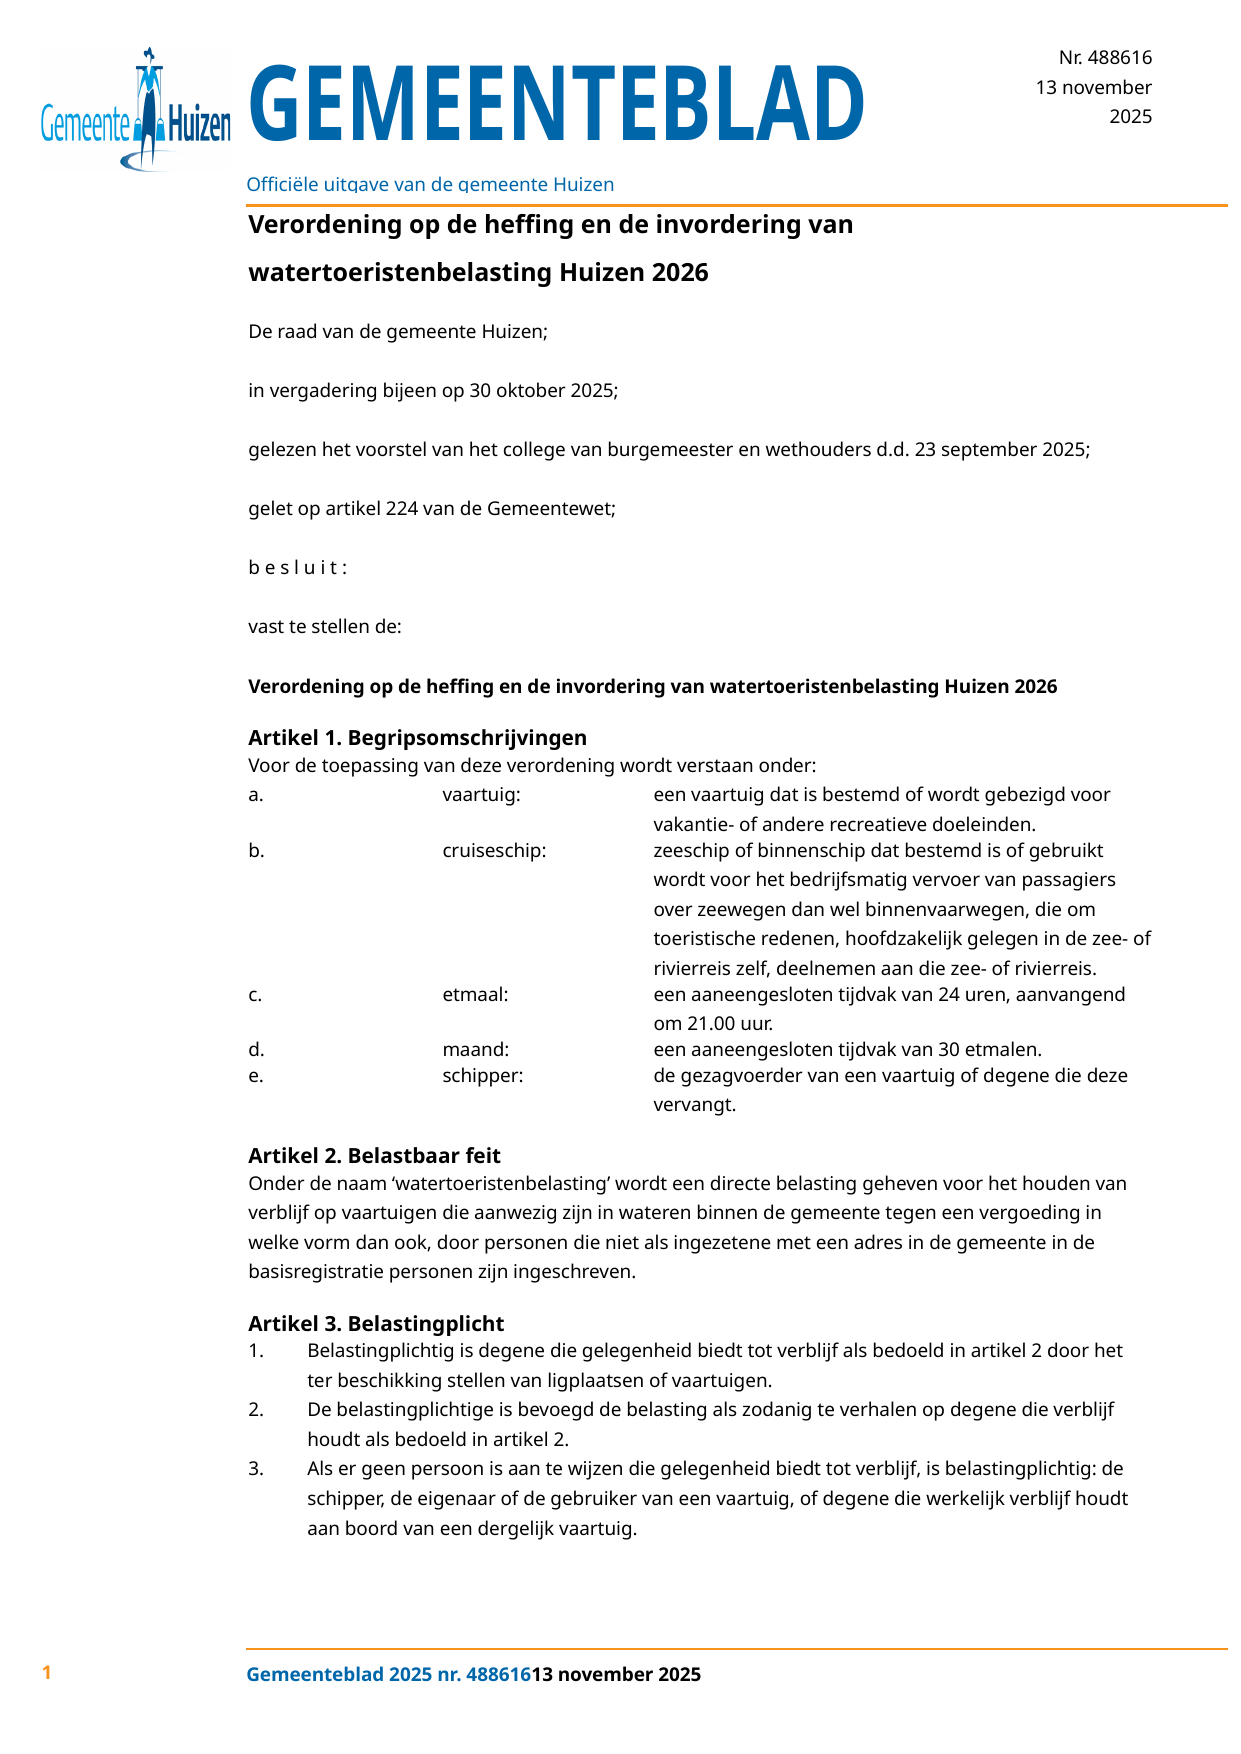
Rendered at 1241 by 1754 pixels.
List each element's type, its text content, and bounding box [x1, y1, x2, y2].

text vast te stellen de: [248, 614, 1152, 639]
table_cell maand: [442, 1036, 653, 1062]
table_cell cruiseschip: [442, 837, 653, 981]
table_cell c. [248, 981, 442, 1036]
table_cell zeeschip of binnenschip dat bestemd is of gebruikt wordt voor het bedrijfsmatig vervoer van passagiers over zeewegen dan wel binnenvaarwegen, die om toeristische redenen, hoofdzakelijk gelegen in de zee- of rivierreis zelf, deelnemen aan die zee- of rivierreis. [653, 837, 1152, 981]
table_header a. [248, 781, 442, 837]
text in vergadering bijeen op 30 oktober 2025; [248, 377, 1152, 403]
text Voor de toepassing van deze verordening wordt verstaan onder: [248, 752, 1152, 777]
text Verordening op de heffing en de invordering van watertoeristenbelasting Huizen 2026 [248, 207, 1152, 288]
text Artikel 3. Belastingplicht [248, 1309, 1152, 1337]
table_cell een aaneengesloten tijdvak van 24 uren, aanvangend om 21.00 uur. [653, 981, 1152, 1036]
text Verordening op de heffing en de invordering van watertoeristenbelasting Huizen 2026 [248, 673, 1152, 699]
text Artikel 2. Belastbaar feit [248, 1141, 1152, 1170]
text Artikel 1. Begripsomschrijvingen [248, 723, 1152, 752]
table_cell schipper: [442, 1062, 653, 1117]
table_cell een aaneengesloten tijdvak van 30 etmalen. [653, 1036, 1152, 1062]
list Als er geen persoon is aan te wijzen die gelegenheid biedt tot verblijf, is belastingplichtig: de schipper, de eigenaar of de gebruiker van een vaartuig, of degene die werkelijk verblijf houdt aan boord van een dergelijk vaartuig. [248, 1456, 1152, 1541]
text gelezen het voorstel van het college van burgemeester en wethouders d.d. 23 september 2025; [248, 436, 1152, 462]
table_cell de gezagvoerder van een vaartuig of degene die deze vervangt. [653, 1062, 1152, 1117]
table_cell b. [248, 837, 442, 981]
list De belastingplichtige is bevoegd de belasting als zodanig te verhalen op degene die verblijf houdt als bedoeld in artikel 2. [248, 1396, 1152, 1452]
table_cell d. [248, 1036, 442, 1062]
table_header een vaartuig dat is bestemd of wordt gebezigd voor vakantie- of andere recreatieve doeleinden. [653, 781, 1152, 837]
list Belastingplichtig is degene die gelegenheid biedt tot verblijf als bedoeld in artikel 2 door het ter beschikking stellen van ligplaatsen of vaartuigen. [248, 1337, 1152, 1393]
table_cell e. [248, 1062, 442, 1117]
text De raad van de gemeente Huizen; [248, 318, 1152, 344]
text b e s l u i t : [248, 554, 1152, 580]
text gelet op artikel 224 van de Gemeentewet; [248, 495, 1152, 521]
text Onder de naam ‘watertoeristenbelasting’ wordt een directe belasting geheven voor het houden van verblijf op vaartuigen die aanwezig zijn in wateren binnen de gemeente tegen een vergoeding in welke vorm dan ook, door personen die niet als ingezetene met een adres in de gemeente in de basisregistratie personen zijn ingeschreven. [248, 1170, 1152, 1284]
table_header vaartuig: [442, 781, 653, 837]
table_cell etmaal: [442, 981, 653, 1036]
picture [41, 47, 231, 172]
